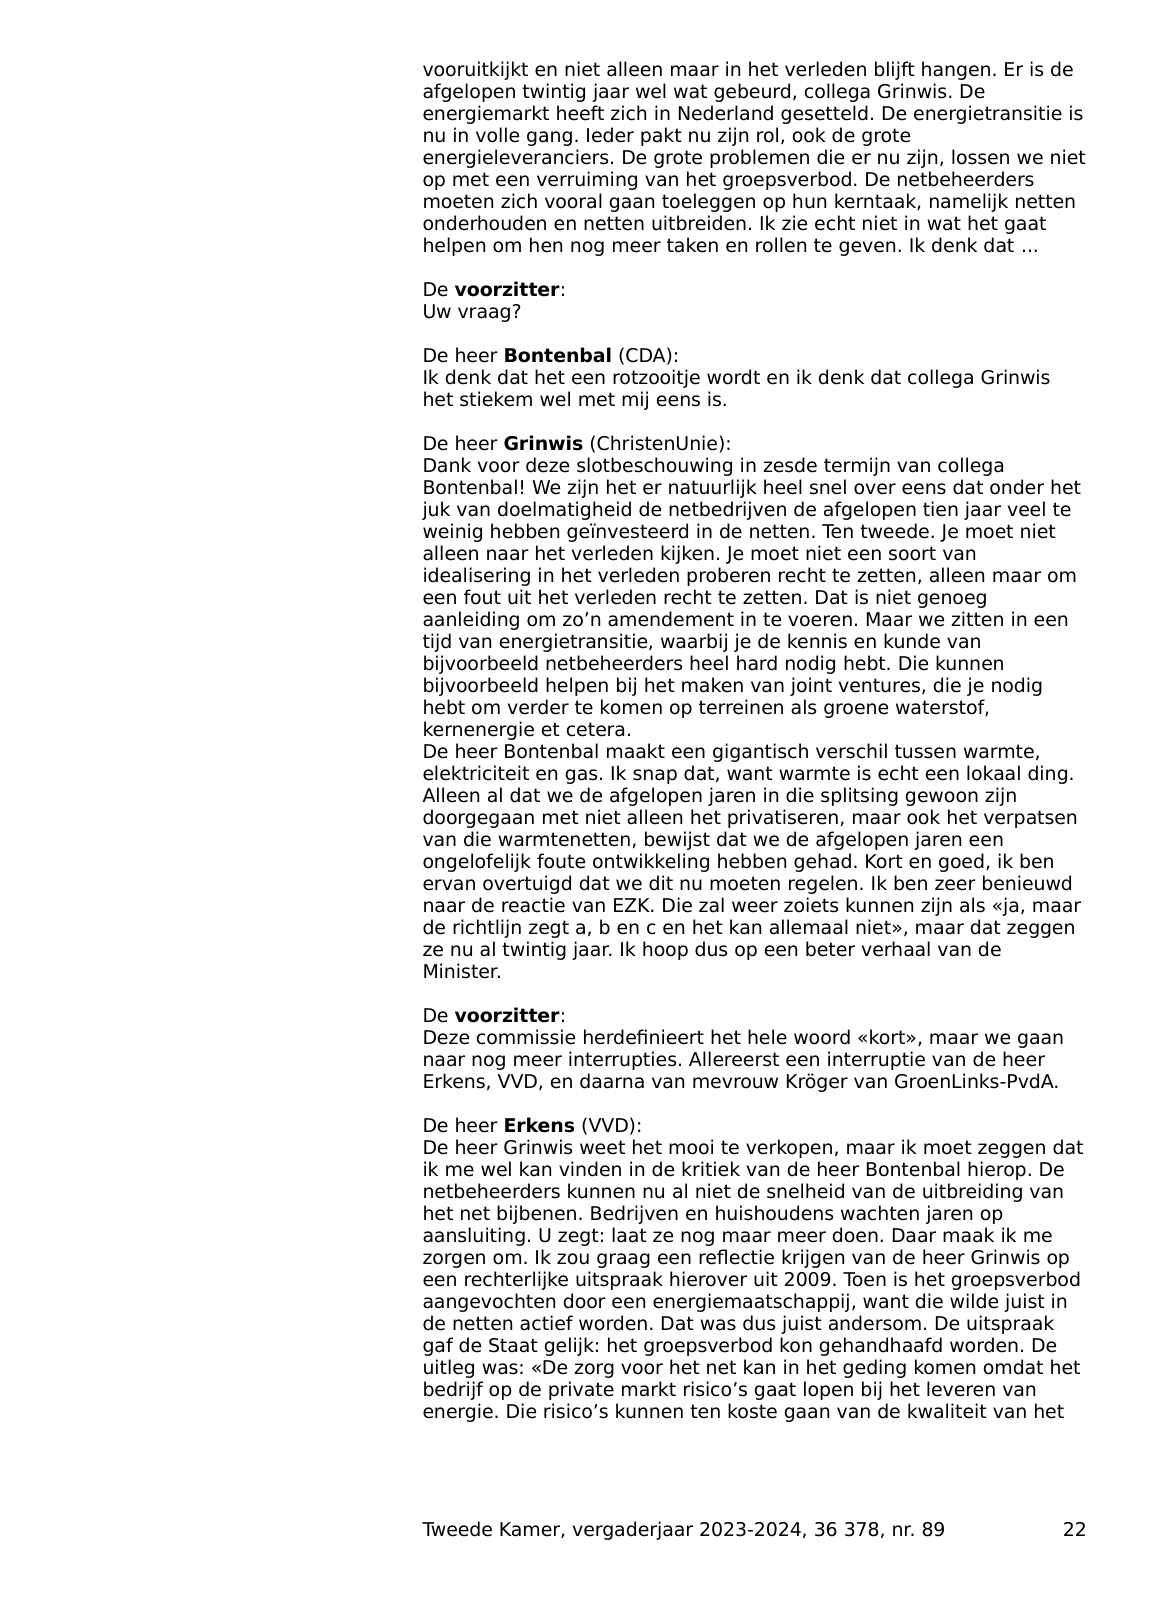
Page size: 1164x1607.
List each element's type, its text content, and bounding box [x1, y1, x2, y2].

text De heer Bontenbal (CDA): [422, 345, 1087, 367]
text De voorzitter: [422, 1005, 1087, 1027]
text Uw vraag? [422, 301, 1087, 323]
text De heer Grinwis weet het mooi te verkopen, maar ik moet zeggen dat ik me wel kan vinden in de kritiek van de heer Bontenbal hierop. De netbeheerders kunnen nu al niet de snelheid van de uitbreiding van het net bijbenen. Bedrijven en huishoudens wachten jaren op aansluiting. U zegt: laat ze nog maar meer doen. Daar maak ik me zorgen om. Ik zou graag een reflectie krijgen van de heer Grinwis op een rechterlijke uitspraak hierover uit 2009. Toen is het groepsverbod aangevochten door een energiemaatschappij, want die wilde juist in de netten actief worden. Dat was dus juist andersom. De uitspraak gaf de Staat gelijk: het groepsverbod kon gehandhaafd worden. De uitleg was: «De zorg voor het net kan in het geding komen omdat het bedrijf op de private markt risico’s gaat lopen bij het leveren van energie. Die risico’s kunnen ten koste gaan van de kwaliteit van het [422, 1137, 1087, 1423]
text De heer Erkens (VVD): [422, 1115, 1087, 1137]
text De heer Grinwis (ChristenUnie): [422, 433, 1087, 455]
text Deze commissie herdefinieert het hele woord «kort», maar we gaan naar nog meer interrupties. Allereerst een interruptie van de heer Erkens, VVD, en daarna van mevrouw Kröger van GroenLinks-PvdA. [422, 1027, 1087, 1093]
text Dank voor deze slotbeschouwing in zesde termijn van collega Bontenbal! We zijn het er natuurlijk heel snel over eens dat onder het juk van doelmatigheid de netbedrijven de afgelopen tien jaar veel te weinig hebben geïnvesteerd in de netten. Ten tweede. Je moet niet alleen naar het verleden kijken. Je moet niet een soort van idealisering in het verleden proberen recht te zetten, alleen maar om een fout uit het verleden recht te zetten. Dat is niet genoeg aanleiding om zo’n amendement in te voeren. Maar we zitten in een tijd van energietransitie, waarbij je de kennis en kunde van bijvoorbeeld netbeheerders heel hard nodig hebt. Die kunnen bijvoorbeeld helpen bij het maken van joint ventures, die je nodig hebt om verder te komen op terreinen als groene waterstof, kernenergie et cetera. [422, 455, 1087, 741]
text De heer Bontenbal maakt een gigantisch verschil tussen warmte, elektriciteit en gas. Ik snap dat, want warmte is echt een lokaal ding. Alleen al dat we de afgelopen jaren in die splitsing gewoon zijn doorgegaan met niet alleen het privatiseren, maar ook het verpatsen van die warmtenetten, bewijst dat we de afgelopen jaren een ongelofelijk foute ontwikkeling hebben gehad. Kort en goed, ik ben ervan overtuigd dat we dit nu moeten regelen. Ik ben zeer benieuwd naar de reactie van EZK. Die zal weer zoiets kunnen zijn als «ja, maar de richtlijn zegt a, b en c en het kan allemaal niet», maar dat zeggen ze nu al twintig jaar. Ik hoop dus op een beter verhaal van de Minister. [422, 741, 1087, 983]
text De voorzitter: [422, 279, 1087, 301]
text Ik denk dat het een rotzooitje wordt en ik denk dat collega Grinwis het stiekem wel met mij eens is. [422, 367, 1087, 411]
text vooruitkijkt en niet alleen maar in het verleden blijft hangen. Er is de afgelopen twintig jaar wel wat gebeurd, collega Grinwis. De energiemarkt heeft zich in Nederland gesetteld. De energietransitie is nu in volle gang. Ieder pakt nu zijn rol, ook de grote energieleveranciers. De grote problemen die er nu zijn, lossen we niet op met een verruiming van het groepsverbod. De netbeheerders moeten zich vooral gaan toeleggen op hun kerntaak, namelijk netten onderhouden en netten uitbreiden. Ik zie echt niet in wat het gaat helpen om hen nog meer taken en rollen te geven. Ik denk dat ... [422, 59, 1087, 257]
